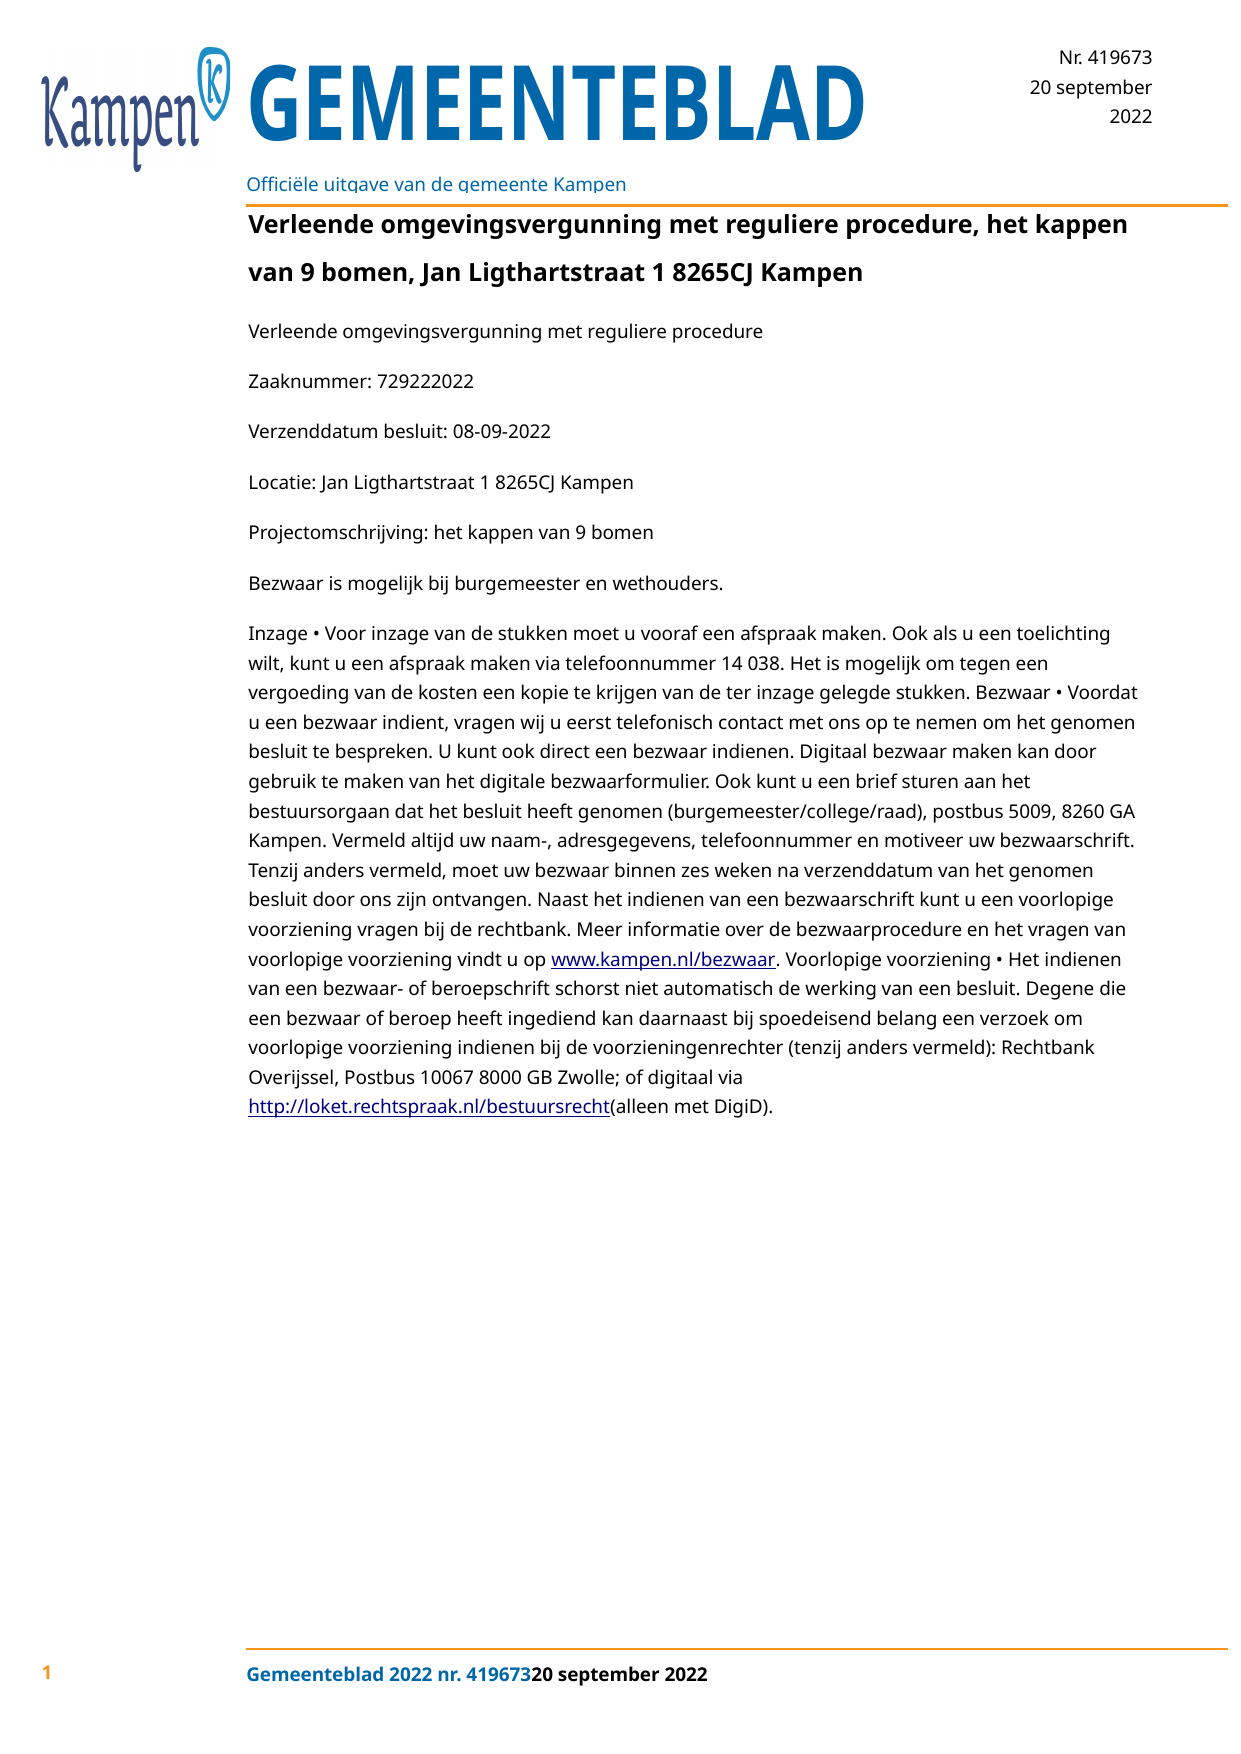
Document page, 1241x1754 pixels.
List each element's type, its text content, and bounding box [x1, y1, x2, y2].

text Zaaknummer: 729222022 [248, 368, 1152, 394]
text Verleende omgevingsvergunning met reguliere procedure [248, 318, 1152, 344]
picture [41, 47, 231, 172]
text Locatie: Jan Ligthartstraat 1 8265CJ Kampen [248, 469, 1152, 495]
text Projectomschrijving: het kappen van 9 bomen [248, 519, 1152, 545]
text Inzage • Voor inzage van de stukken moet u vooraf een afspraak maken. Ook als u een toelichting wilt, kunt u een afspraak maken via telefoonnummer 14 038. Het is mogelijk om tegen een vergoeding van de kosten een kopie te krijgen van de ter inzage gelegde stukken. Bezwaar • Voordat u een bezwaar indient, vragen wij u eerst telefonisch contact met ons op te nemen om het genomen besluit te bespreken. U kunt ook direct een bezwaar indienen. Digitaal bezwaar maken kan door gebruik te maken van het digitale bezwaarformulier. Ook kunt u een brief sturen aan het bestuursorgaan dat het besluit heeft genomen (burgemeester/college/raad), postbus 5009, 8260 GA Kampen. Vermeld altijd uw naam-, adresgegevens, telefoonnummer en motiveer uw bezwaarschrift. Tenzij anders vermeld, moet uw bezwaar binnen zes weken na verzenddatum van het genomen besluit door ons zijn ontvangen. Naast het indienen van een bezwaarschrift kunt u een voorlopige voorziening vragen bij de rechtbank. Meer informatie over de bezwaarprocedure en het vragen van voorlopige voorziening vindt u op www.kampen.nl/bezwaar. Voorlopige voorziening • Het indienen van een bezwaar- of beroepschrift schorst niet automatisch de werking van een besluit. Degene die een bezwaar of beroep heeft ingediend kan daarnaast bij spoedeisend belang een verzoek om voorlopige voorziening indienen bij de voorzieningenrechter (tenzij anders vermeld): Rechtbank Overijssel, Postbus 10067 8000 GB Zwolle; of digitaal via http://loket.rechtspraak.nl/bestuursrecht(alleen met DigiD). [248, 620, 1152, 1119]
text Bezwaar is mogelijk bij burgemeester en wethouders. [248, 570, 1152, 596]
text Verzenddatum besluit: 08-09-2022 [248, 419, 1152, 444]
text Verleende omgevingsvergunning met reguliere procedure, het kappen van 9 bomen, Jan Ligthartstraat 1 8265CJ Kampen [248, 207, 1152, 288]
